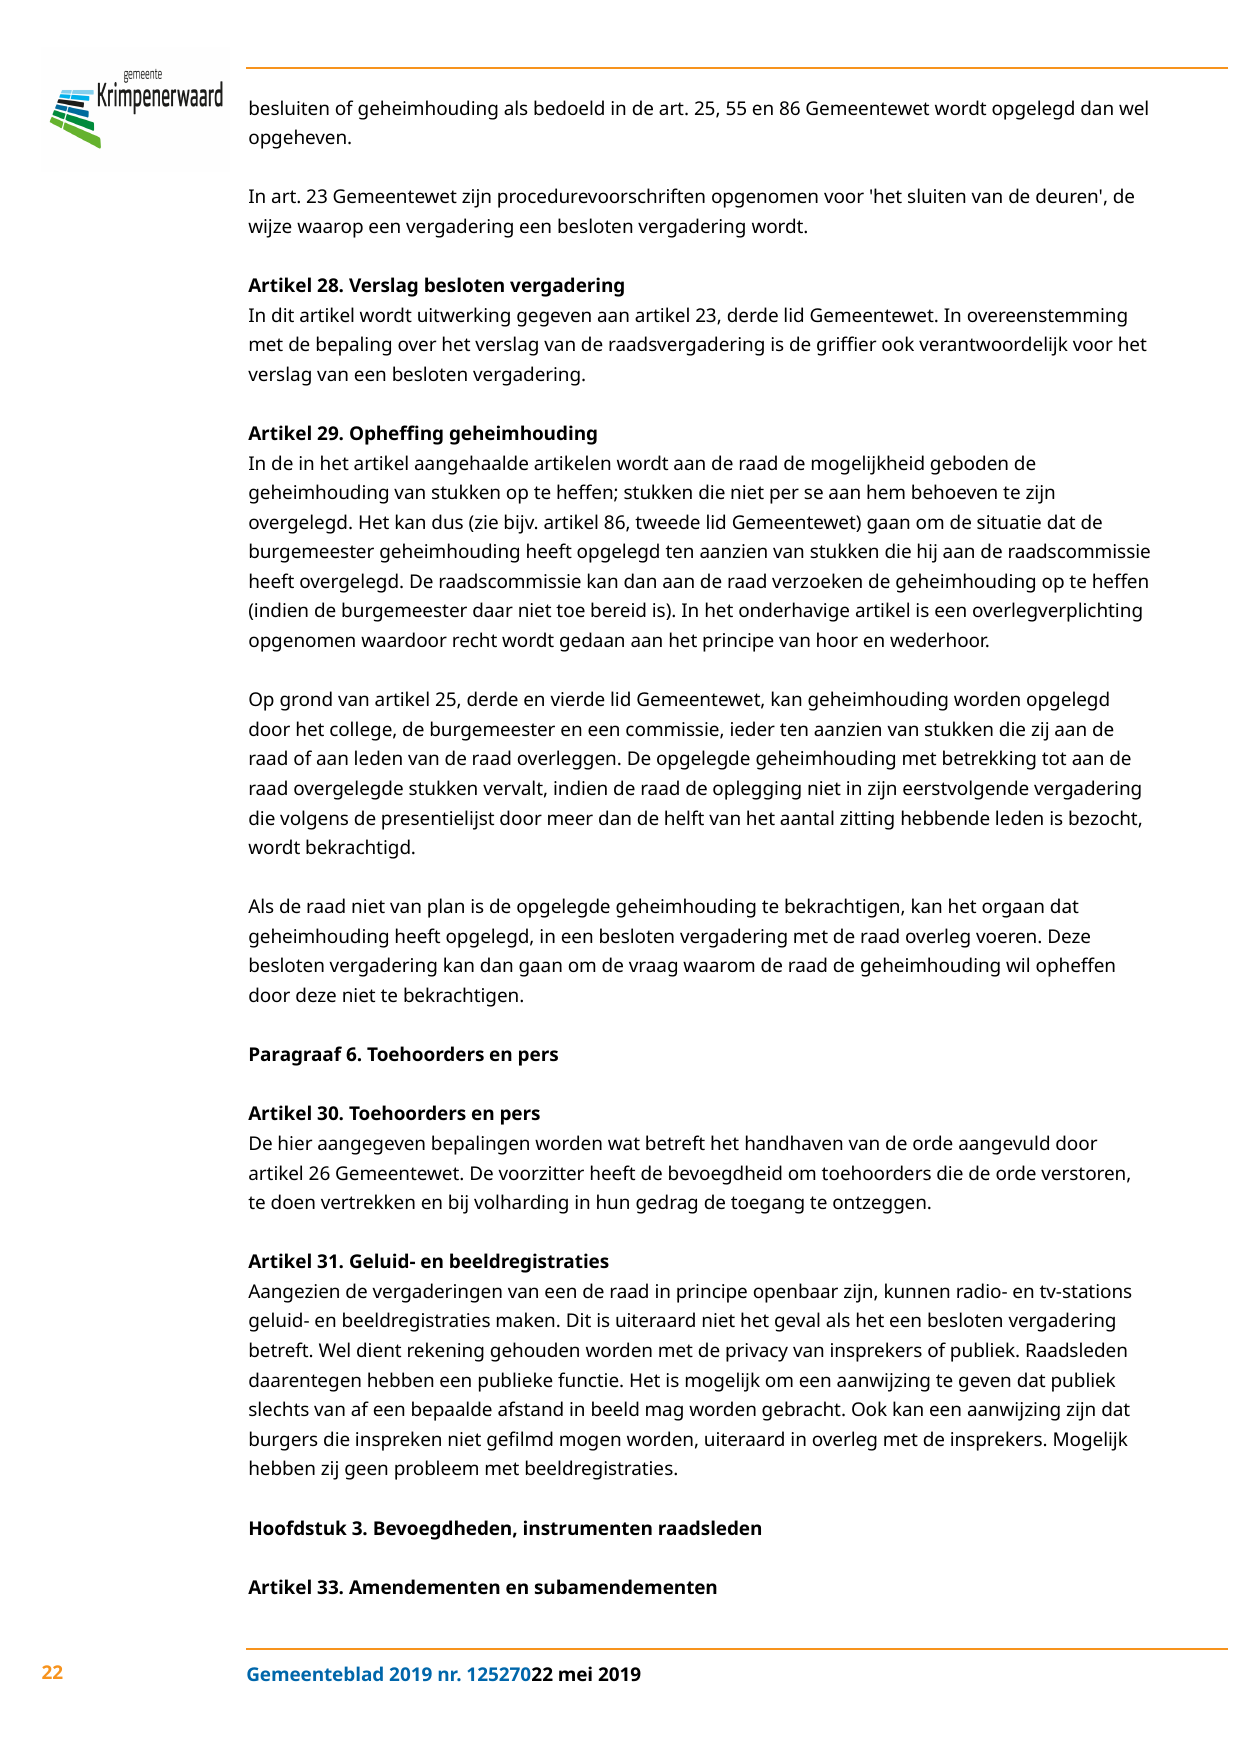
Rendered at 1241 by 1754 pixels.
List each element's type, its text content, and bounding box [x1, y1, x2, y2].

text In de in het artikel aangehaalde artikelen wordt aan de raad de mogelijkheid geboden de geheimhouding van stukken op te heffen; stukken die niet per se aan hem behoeven te zijn overgelegd. Het kan dus (zie bijv. artikel 86, tweede lid Gemeentewet) gaan om de situatie dat de burgemeester geheimhouding heeft opgelegd ten aanzien van stukken die hij aan de raadscommissie heeft overgelegd. De raadscommissie kan dan aan de raad verzoeken de geheimhouding op te heffen (indien de burgemeester daar niet toe bereid is). In het onderhavige artikel is een overlegverplichting opgenomen waardoor recht wordt gedaan aan het principe van hoor en wederhoor. [248, 450, 1152, 653]
text Paragraaf 6. Toehoorders en pers [248, 1041, 1152, 1067]
picture [41, 47, 231, 172]
text Artikel 29. Opheffing geheimhouding [248, 420, 1152, 446]
text Als de raad niet van plan is de opgelegde geheimhouding te bekrachtigen, kan het orgaan dat geheimhouding heeft opgelegd, in een besloten vergadering met de raad overleg voeren. Deze besloten vergadering kan dan gaan om de vraag waarom de raad de geheimhouding wil opheffen door deze niet te bekrachtigen. [248, 893, 1152, 1008]
text Artikel 28. Verslag besloten vergadering [248, 272, 1152, 298]
text Artikel 30. Toehoorders en pers [248, 1101, 1152, 1126]
text Hoofdstuk 3. Bevoegdheden, instrumenten raadsleden [248, 1515, 1152, 1541]
text besluiten of geheimhouding als bedoeld in de art. 25, 55 en 86 Gemeentewet wordt opgelegd dan wel opgeheven. [248, 95, 1152, 150]
text De hier aangegeven bepalingen worden wat betreft het handhaven van de orde aangevuld door artikel 26 Gemeentewet. De voorzitter heeft de bevoegdheid om toehoorders die de orde verstoren, te doen vertrekken en bij volharding in hun gedrag de toegang te ontzeggen. [248, 1130, 1152, 1215]
text In dit artikel wordt uitwerking gegeven aan artikel 23, derde lid Gemeentewet. In overeenstemming met de bepaling over het verslag van de raadsvergadering is de griffier ook verantwoordelijk voor het verslag van een besloten vergadering. [248, 302, 1152, 387]
text In art. 23 Gemeentewet zijn procedurevoorschriften opgenomen voor 'het sluiten van de deuren', de wijze waarop een vergadering een besloten vergadering wordt. [248, 183, 1152, 239]
text Op grond van artikel 25, derde en vierde lid Gemeentewet, kan geheimhouding worden opgelegd door het college, de burgemeester en een commissie, ieder ten aanzien van stukken die zij aan de raad of aan leden van de raad overleggen. De opgelegde geheimhouding met betrekking tot aan de raad overgelegde stukken vervalt, indien de raad de oplegging niet in zijn eerstvolgende vergadering die volgens de presentielijst door meer dan de helft van het aantal zitting hebbende leden is bezocht, wordt bekrachtigd. [248, 686, 1152, 860]
text Artikel 33. Amendementen en subamendementen [248, 1574, 1152, 1600]
text Artikel 31. Geluid- en beeldregistraties [248, 1248, 1152, 1274]
text Aangezien de vergaderingen van een de raad in principe openbaar zijn, kunnen radio- en tv-stations geluid- en beeldregistraties maken. Dit is uiteraard niet het geval als het een besloten vergadering betreft. Wel dient rekening gehouden worden met de privacy van insprekers of publiek. Raadsleden daarentegen hebben een publieke functie. Het is mogelijk om een aanwijzing te geven dat publiek slechts van af een bepaalde afstand in beeld mag worden gebracht. Ook kan een aanwijzing zijn dat burgers die inspreken niet gefilmd mogen worden, uiteraard in overleg met de insprekers. Mogelijk hebben zij geen probleem met beeldregistraties. [248, 1278, 1152, 1481]
